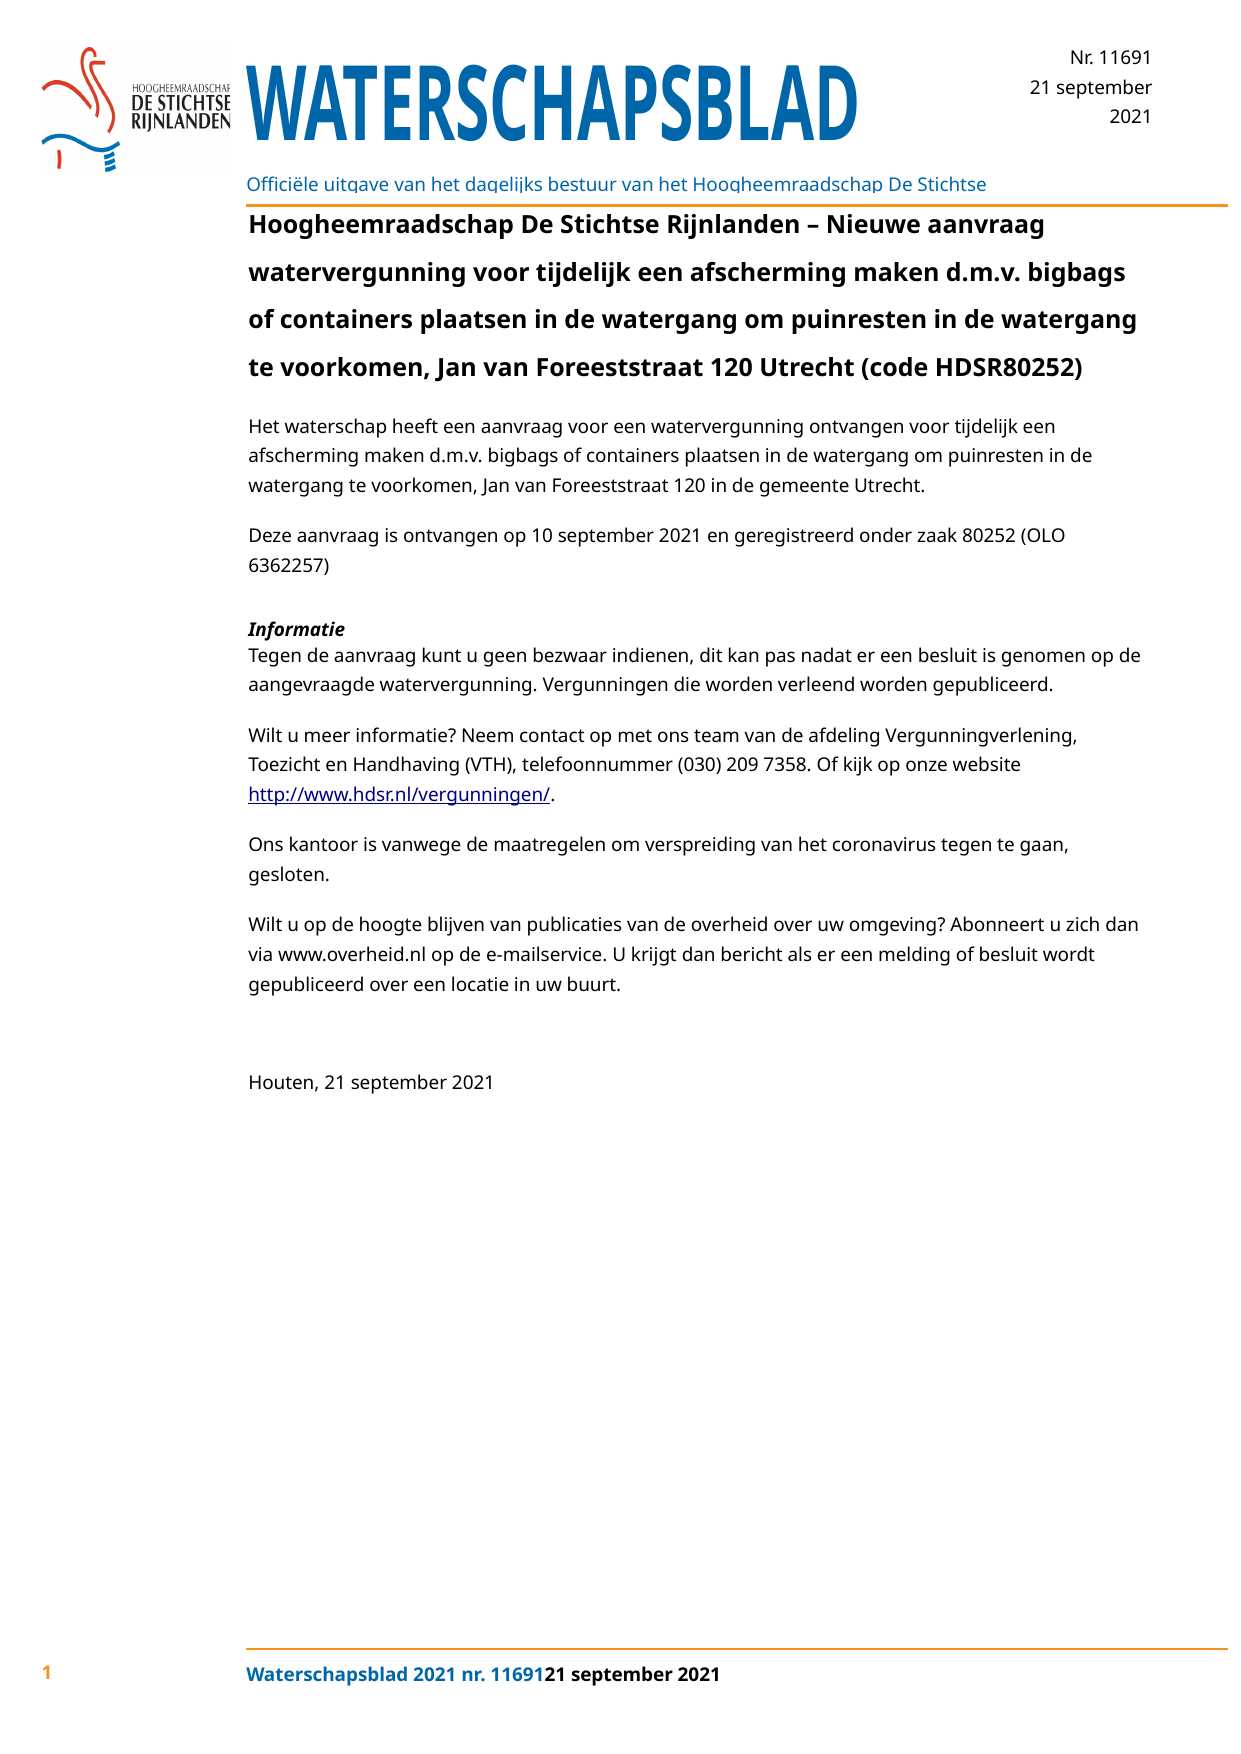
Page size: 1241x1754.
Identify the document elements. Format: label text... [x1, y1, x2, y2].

text Houten, 21 september 2021 [248, 1069, 1152, 1095]
picture [41, 47, 231, 172]
text Informatie [248, 616, 1152, 642]
text Tegen de aanvraag kunt u geen bezwaar indienen, dit kan pas nadat er een besluit is genomen op de aangevraagde watervergunning. Vergunningen die worden verleend worden gepubliceerd. [248, 642, 1152, 697]
text Wilt u meer informatie? Neem contact op met ons team van de afdeling Vergunningverlening, Toezicht en Handhaving (VTH), telefoonnummer (030) 209 7358. Of kijk op onze website http://www.hdsr.nl/vergunningen/. [248, 722, 1152, 807]
text Hoogheemraadschap De Stichtse Rijnlanden – Nieuwe aanvraag watervergunning voor tijdelijk een afscherming maken d.m.v. bigbags of containers plaatsen in de watergang om puinresten in de watergang te voorkomen, Jan van Foreeststraat 120 Utrecht (code HDSR80252) [248, 207, 1152, 384]
text Wilt u op de hoogte blijven van publicaties van de overheid over uw omgeving? Abonneert u zich dan via www.overheid.nl op de e-mailservice. U krijgt dan bericht als er een melding of besluit wordt gepubliceerd over een locatie in uw buurt. [248, 912, 1152, 996]
text Het waterschap heeft een aanvraag voor een watervergunning ontvangen voor tijdelijk een afscherming maken d.m.v. bigbags of containers plaatsen in de watergang om puinresten in de watergang te voorkomen, Jan van Foreeststraat 120 in de gemeente Utrecht. [248, 413, 1152, 498]
text Ons kantoor is vanwege de maatregelen om verspreiding van het coronavirus tegen te gaan, gesloten. [248, 832, 1152, 887]
text Deze aanvraag is ontvangen op 10 september 2021 en geregistreerd onder zaak 80252 (OLO 6362257) [248, 523, 1152, 578]
